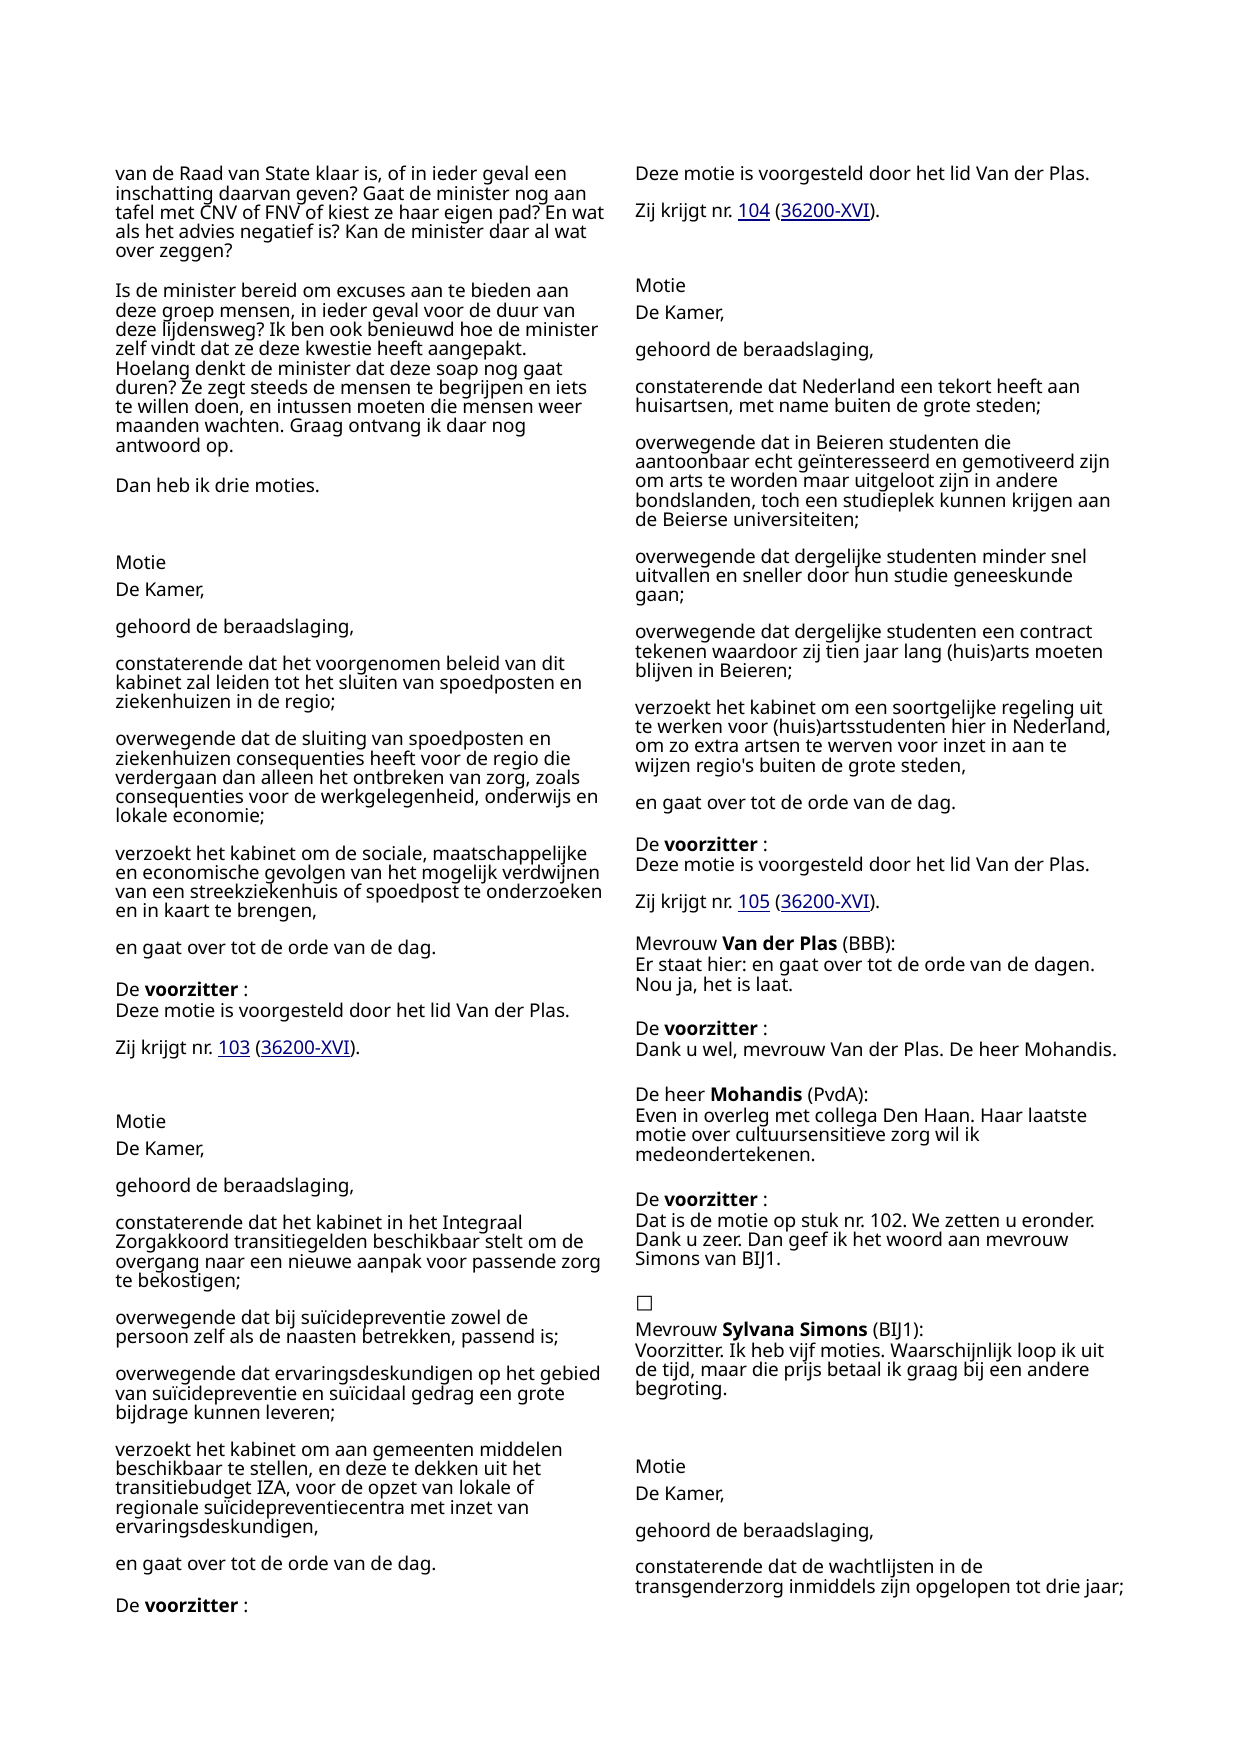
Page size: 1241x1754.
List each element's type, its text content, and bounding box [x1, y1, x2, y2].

text Motie [635, 1453, 1125, 1479]
text overwegende dat bij suïcidepreventie zowel de persoon zelf als de naasten betrekken, passend is; [115, 1309, 605, 1348]
text gehoord de beraadslaging, [635, 341, 1125, 360]
text De voorzitter : [635, 831, 1125, 856]
text Voorzitter. Ik heb vijf moties. Waarschijnlijk loop ik uit de tijd, maar die prijs betaal ik graag bij een andere begroting. [635, 1342, 1125, 1399]
text verzoekt het kabinet om de sociale, maatschappelijke en economische gevolgen van het mogelijk verdwijnen van een streekziekenhuis of spoedpost te onderzoeken en in kaart te brengen, [115, 844, 605, 922]
text Even in overleg met collega Den Haan. Haar laatste motie over cultuursensitieve zorg wil ik medeondertekenen. [635, 1107, 1125, 1165]
text ⬜ [635, 1290, 1125, 1316]
text De voorzitter : [635, 1186, 1125, 1212]
text overwegende dat in Beieren studenten die aantoonbaar echt geïnteresseerd en gemotiveerd zijn om arts te worden maar uitgeloot zijn in andere bondslanden, toch een studieplek kunnen krijgen aan de Beierse universiteiten; [635, 434, 1125, 530]
text constaterende dat Nederland een tekort heeft aan huisartsen, met name buiten de grote steden; [635, 378, 1125, 416]
text van de Raad van State klaar is, of in ieder geval een inschatting daarvan geven? Gaat de minister nog aan tafel met CNV of FNV of kiest ze haar eigen pad? En wat als het advies negatief is? Kan de minister daar al wat over zeggen? [115, 165, 605, 262]
text overwegende dat dergelijke studenten minder snel uitvallen en sneller door hun studie geneeskunde gaan; [635, 548, 1125, 606]
text Motie [115, 549, 605, 575]
text gehoord de beraadslaging, [115, 1177, 605, 1197]
text en gaat over tot de orde van de dag. [635, 794, 1125, 813]
text Mevrouw Sylvana Simons (BIJ1): [635, 1316, 1125, 1342]
text en gaat over tot de orde van de dag. [115, 939, 605, 958]
text Dank u wel, mevrouw Van der Plas. De heer Mohandis. [635, 1041, 1125, 1061]
text Zij krijgt nr. 103 (36200-XVI). [115, 1039, 605, 1058]
text overwegende dat ervaringsdeskundigen op het gebied van suïcidepreventie en suïcidaal gedrag een grote bijdrage kunnen leveren; [115, 1365, 605, 1423]
text gehoord de beraadslaging, [115, 618, 605, 637]
text Is de minister bereid om excuses aan te bieden aan deze groep mensen, in ieder geval voor de duur van deze lijdensweg? Ik ben ook benieuwd hoe de minister zelf vindt dat ze deze kwestie heeft aangepakt. Hoelang denkt de minister dat deze soap nog gaat duren? Ze zegt steeds de mensen te begrijpen en iets te willen doen, en intussen moeten die mensen weer maanden wachten. Graag ontvang ik daar nog antwoord op. [115, 282, 605, 456]
text Dat is de motie op stuk nr. 102. We zetten u eronder. Dank u zeer. Dan geef ik het woord aan mevrouw Simons van BIJ1. [635, 1212, 1125, 1269]
text overwegende dat dergelijke studenten een contract tekenen waardoor zij tien jaar lang (huis)arts moeten blijven in Beieren; [635, 623, 1125, 681]
text constaterende dat het voorgenomen beleid van dit kabinet zal leiden tot het sluiten van spoedposten en ziekenhuizen in de regio; [115, 655, 605, 713]
text gehoord de beraadslaging, [635, 1522, 1125, 1541]
text De voorzitter : [635, 1016, 1125, 1041]
text Er staat hier: en gaat over tot de orde van de dagen. Nou ja, het is laat. [635, 956, 1125, 995]
text De heer Mohandis (PvdA): [635, 1081, 1125, 1107]
text Zij krijgt nr. 104 (36200-XVI). [635, 202, 1125, 222]
text De Kamer, [635, 304, 1125, 323]
text Deze motie is voorgesteld door het lid Van der Plas. [635, 165, 1125, 184]
text Deze motie is voorgesteld door het lid Van der Plas. [115, 1002, 605, 1021]
text Motie [635, 272, 1125, 298]
text Mevrouw Van der Plas (BBB): [635, 931, 1125, 956]
text verzoekt het kabinet om aan gemeenten middelen beschikbaar te stellen, en deze te dekken uit het transitiebudget IZA, voor de opzet van lokale of regionale suïcidepreventiecentra met inzet van ervaringsdeskundigen, [115, 1441, 605, 1537]
text overwegende dat de sluiting van spoedposten en ziekenhuizen consequenties heeft voor de regio die verdergaan dan alleen het ontbreken van zorg, zoals consequenties voor de werkgelegenheid, onderwijs en lokale economie; [115, 730, 605, 827]
text Motie [115, 1109, 605, 1134]
text De Kamer, [115, 1140, 605, 1159]
text Zij krijgt nr. 105 (36200-XVI). [635, 893, 1125, 913]
text De Kamer, [635, 1484, 1125, 1504]
text verzoekt het kabinet om een soortgelijke regeling uit te werken voor (huis)artsstudenten hier in Nederland, om zo extra artsen te werven voor inzet in aan te wijzen regio's buiten de grote steden, [635, 699, 1125, 776]
text Dan heb ik drie moties. [115, 477, 605, 496]
text constaterende dat de wachtlijsten in de transgenderzorg inmiddels zijn opgelopen tot drie jaar; [635, 1558, 1125, 1597]
text en gaat over tot de orde van de dag. [115, 1555, 605, 1574]
text De voorzitter : [115, 1592, 605, 1618]
text constaterende dat het kabinet in het Integraal Zorgakkoord transitiegelden beschikbaar stelt om de overgang naar een nieuwe aanpak voor passende zorg te bekostigen; [115, 1214, 605, 1291]
text De voorzitter : [115, 976, 605, 1002]
text De Kamer, [115, 581, 605, 600]
text Deze motie is voorgesteld door het lid Van der Plas. [635, 856, 1125, 876]
